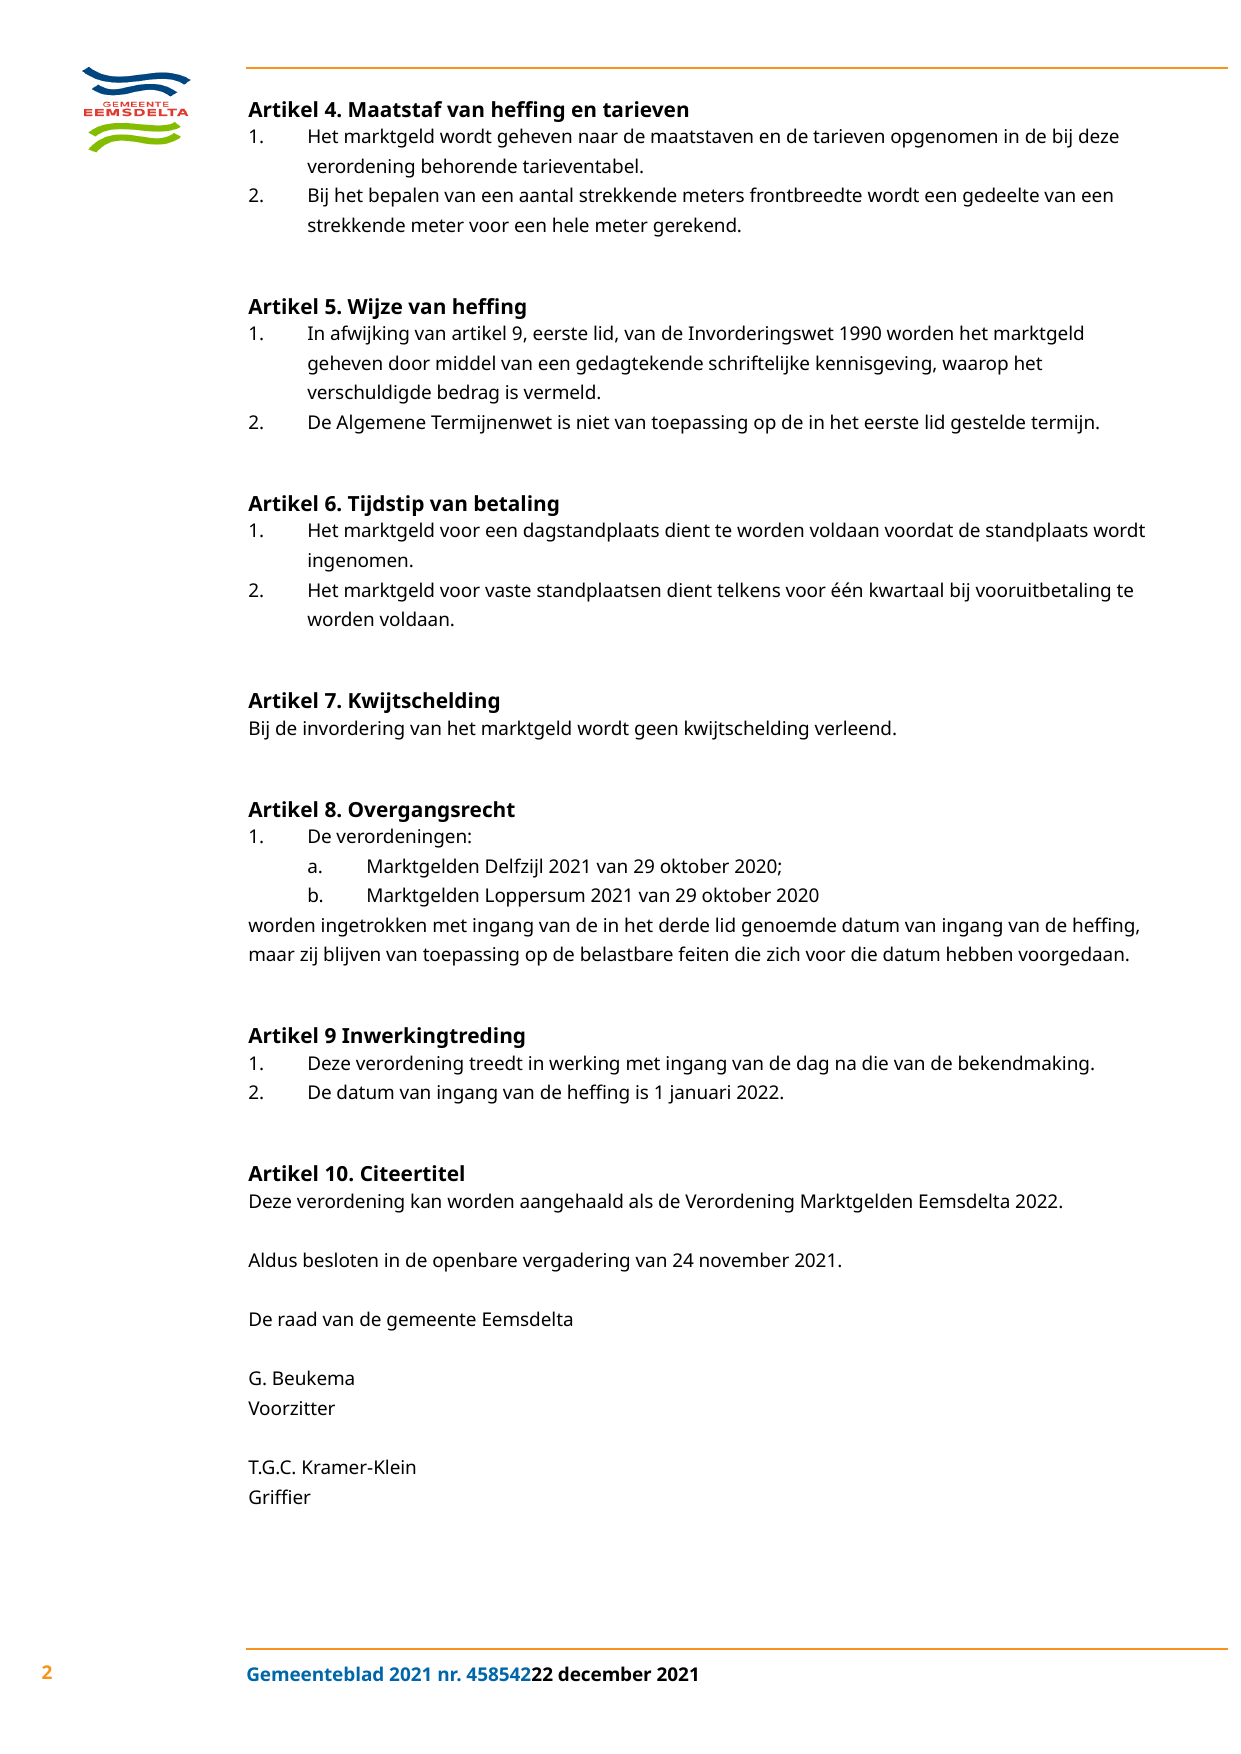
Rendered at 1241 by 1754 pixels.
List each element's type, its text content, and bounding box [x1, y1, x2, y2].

text G. Beukema [248, 1366, 1152, 1391]
list Bij het bepalen van een aantal strekkende meters frontbreedte wordt een gedeelte van een strekkende meter voor een hele meter gerekend. [248, 182, 1152, 238]
text Artikel 6. Tijdstip van betaling [248, 489, 1152, 518]
text Voorzitter [248, 1395, 1152, 1421]
list Marktgelden Loppersum 2021 van 29 oktober 2020 [307, 882, 1152, 908]
text Artikel 8. Overgangsrecht [248, 795, 1152, 823]
text Griffier [248, 1484, 1152, 1509]
text Bij de invordering van het marktgeld wordt geen kwijtschelding verleend. [248, 715, 1152, 741]
list Het marktgeld voor een dagstandplaats dient te worden voldaan voordat de standplaats wordt ingenomen. [248, 518, 1152, 573]
list De datum van ingang van de heffing is 1 januari 2022. [248, 1079, 1152, 1105]
text Aldus besloten in de openbare vergadering van 24 november 2021. [248, 1247, 1152, 1273]
list In afwijking van artikel 9, eerste lid, van de Invorderingswet 1990 worden het marktgeld geheven door middel van een gedagtekende schriftelijke kennisgeving, waarop het verschuldigde bedrag is vermeld. [248, 320, 1152, 405]
text T.G.C. Kramer-Klein [248, 1454, 1152, 1480]
text Artikel 9 Inwerkingtreding [248, 1022, 1152, 1050]
text De raad van de gemeente Eemsdelta [248, 1306, 1152, 1332]
text worden ingetrokken met ingang van de in het derde lid genoemde datum van ingang van de heffing, maar zij blijven van toepassing op de belastbare feiten die zich voor die datum hebben voorgedaan. [248, 912, 1152, 967]
text Artikel 5. Wijze van heffing [248, 292, 1152, 320]
text Artikel 4. Maatstaf van heffing en tarieven [248, 95, 1152, 123]
text Deze verordening kan worden aangehaald als de Verordening Marktgelden Eemsdelta 2022. [248, 1188, 1152, 1214]
list De Algemene Termijnenwet is niet van toepassing op de in het eerste lid gestelde termijn. [248, 409, 1152, 435]
text Artikel 10. Citeertitel [248, 1159, 1152, 1188]
list Deze verordening treedt in werking met ingang van de dag na die van de bekendmaking. [248, 1050, 1152, 1076]
list Het marktgeld wordt geheven naar de maatstaven en de tarieven opgenomen in de bij deze verordening behorende tarieventabel. [248, 123, 1152, 178]
picture [41, 47, 231, 172]
text Artikel 7. Kwijtschelding [248, 686, 1152, 715]
list Marktgelden Delfzijl 2021 van 29 oktober 2020; [307, 853, 1152, 878]
list Het marktgeld voor vaste standplaatsen dient telkens voor één kwartaal bij vooruitbetaling te worden voldaan. [248, 577, 1152, 632]
list De verordeningen: [248, 823, 1152, 849]
